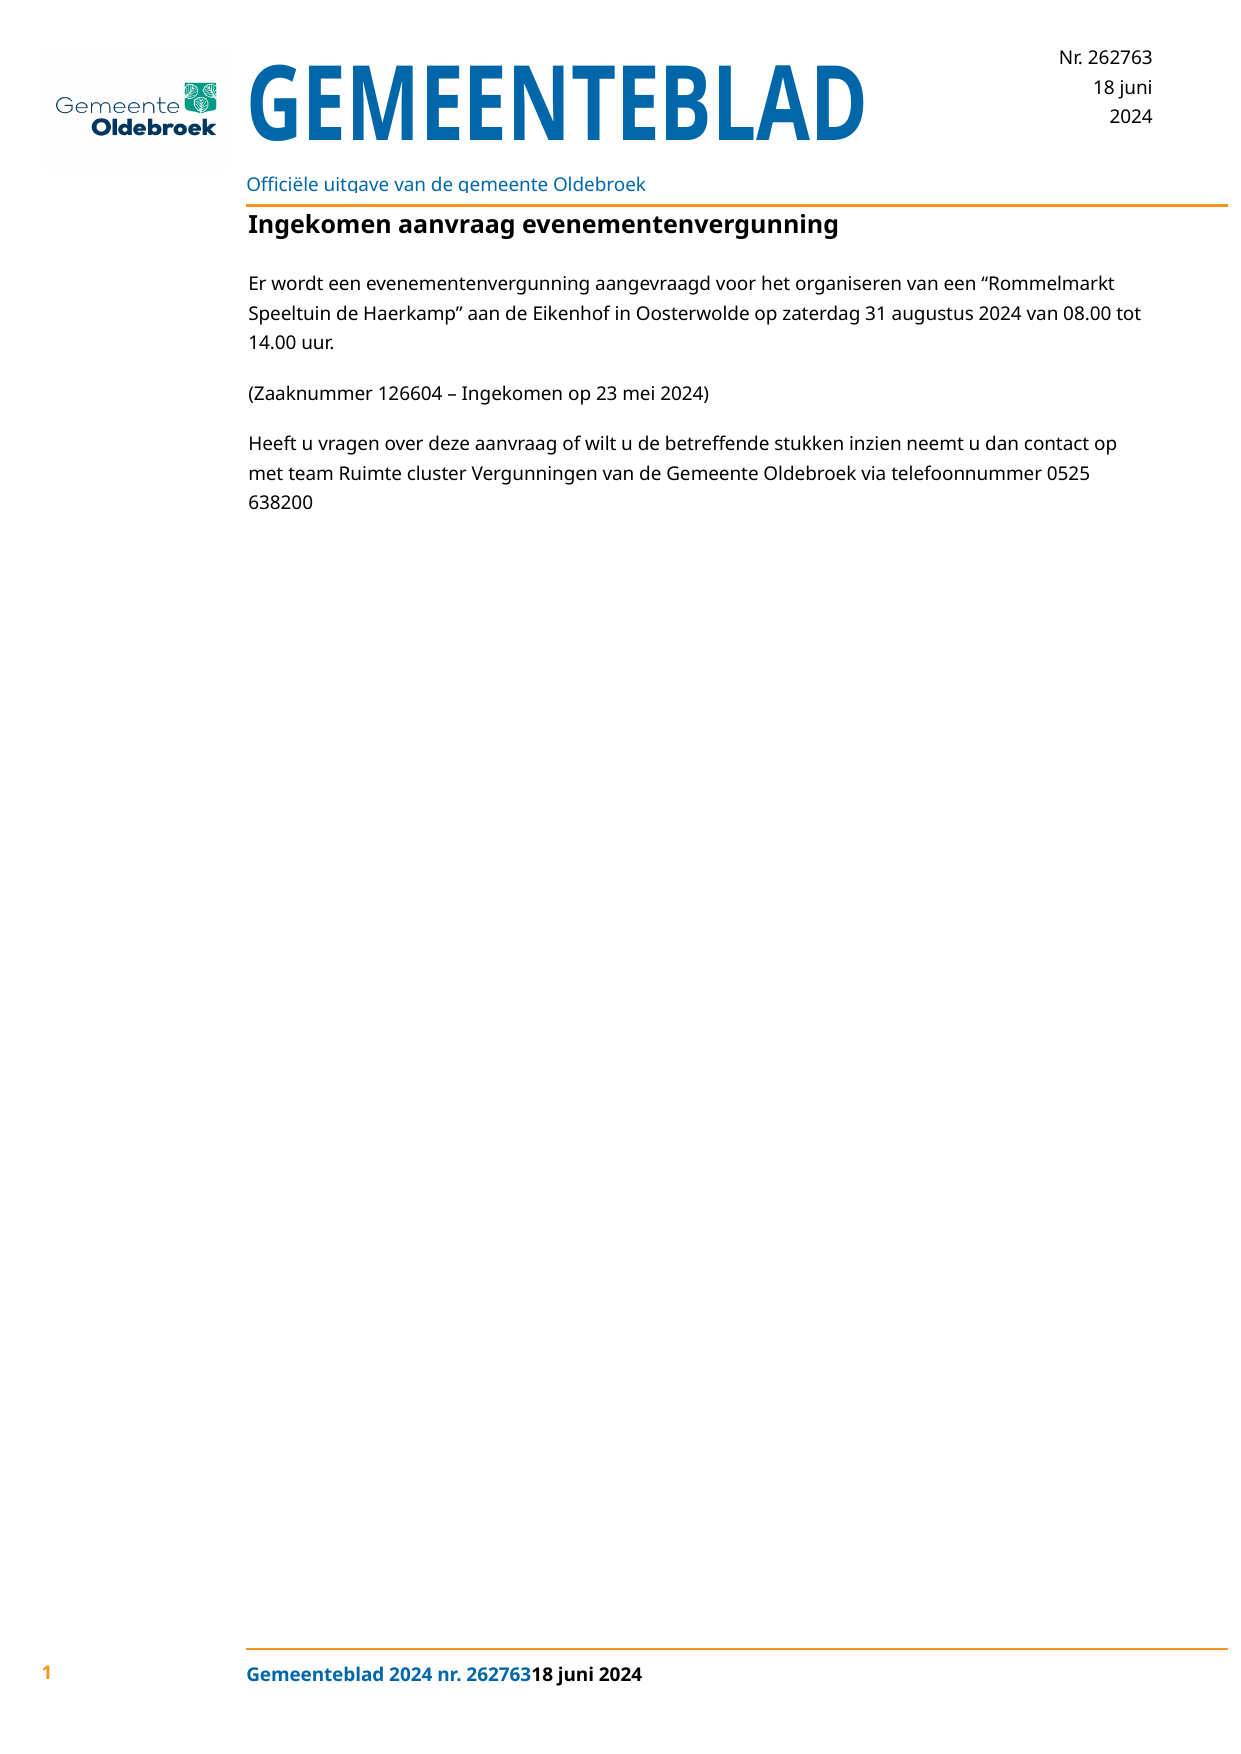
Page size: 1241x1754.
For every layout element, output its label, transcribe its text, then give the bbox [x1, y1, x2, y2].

text Heeft u vragen over deze aanvraag of wilt u de betreffende stukken inzien neemt u dan contact op met team Ruimte cluster Vergunningen van de Gemeente Oldebroek via telefoonnummer 0525 638200 [248, 430, 1152, 515]
text Ingekomen aanvraag evenementenvergunning [248, 207, 1152, 241]
text Er wordt een evenementenvergunning aangevraagd voor het organiseren van een “Rommelmarkt Speeltuin de Haerkamp” aan de Eikenhof in Oosterwolde op zaterdag 31 augustus 2024 van 08.00 tot 14.00 uur. [248, 270, 1152, 355]
picture [41, 47, 231, 172]
text (Zaaknummer 126604 – Ingekomen op 23 mei 2024) [248, 380, 1152, 406]
